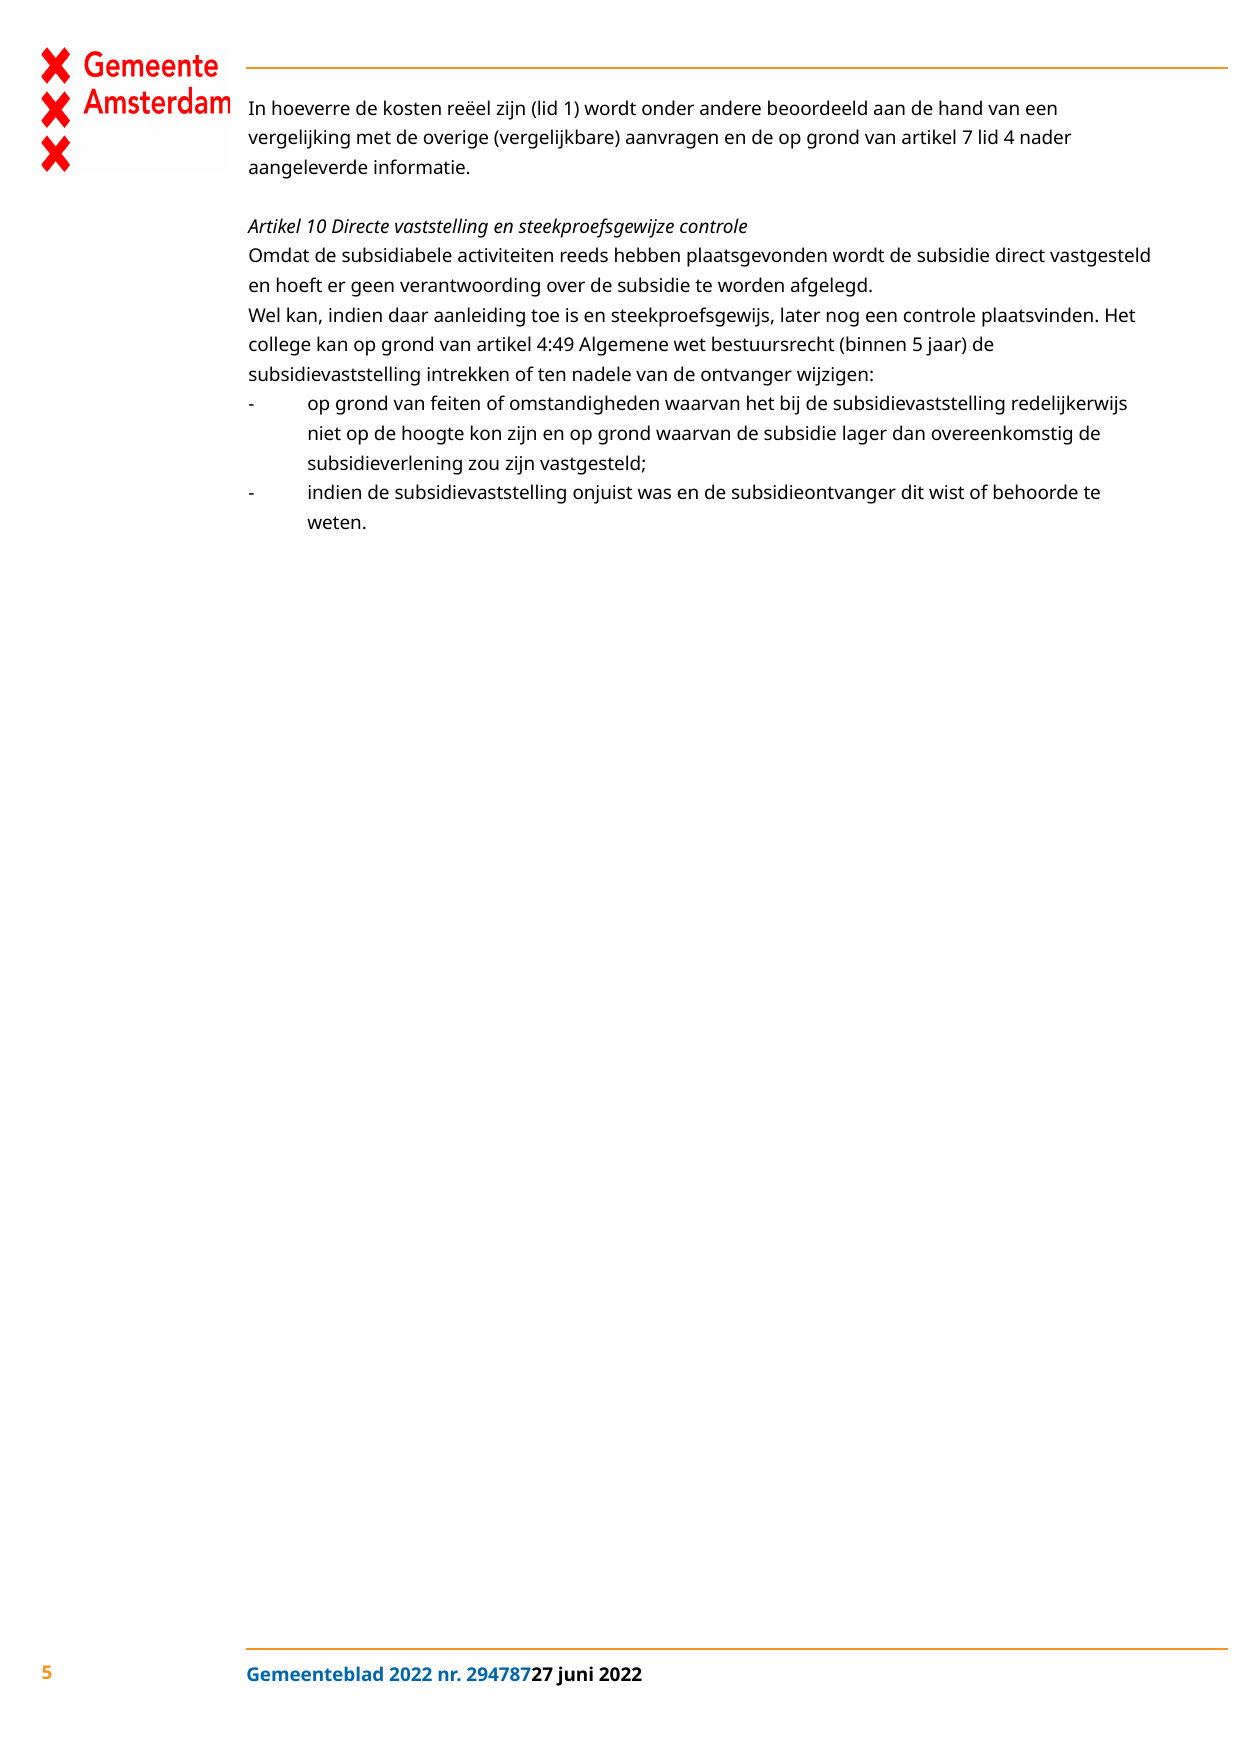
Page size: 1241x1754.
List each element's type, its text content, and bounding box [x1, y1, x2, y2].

list indien de subsidievaststelling onjuist was en de subsidieontvanger dit wist of behoorde te weten. [248, 479, 1152, 535]
text Artikel 10 Directe vaststelling en steekproefsgewijze controle [248, 213, 1152, 239]
list op grond van feiten of omstandigheden waarvan het bij de subsidievaststelling redelijkerwijs niet op de hoogte kon zijn en op grond waarvan de subsidie lager dan overeenkomstig de subsidieverlening zou zijn vastgesteld; [248, 391, 1152, 476]
text Omdat de subsidiabele activiteiten reeds hebben plaatsgevonden wordt de subsidie direct vastgesteld en hoeft er geen verantwoording over de subsidie te worden afgelegd. [248, 243, 1152, 298]
text Wel kan, indien daar aanleiding toe is en steekproefsgewijs, later nog een controle plaatsvinden. Het college kan op grond van artikel 4:49 Algemene wet bestuursrecht (binnen 5 jaar) de subsidievaststelling intrekken of ten nadele van de ontvanger wijzigen: [248, 302, 1152, 387]
picture [41, 47, 231, 172]
text In hoeverre de kosten reëel zijn (lid 1) wordt onder andere beoordeeld aan de hand van een vergelijking met de overige (vergelijkbare) aanvragen en de op grond van artikel 7 lid 4 nader aangeleverde informatie. [248, 95, 1152, 180]
